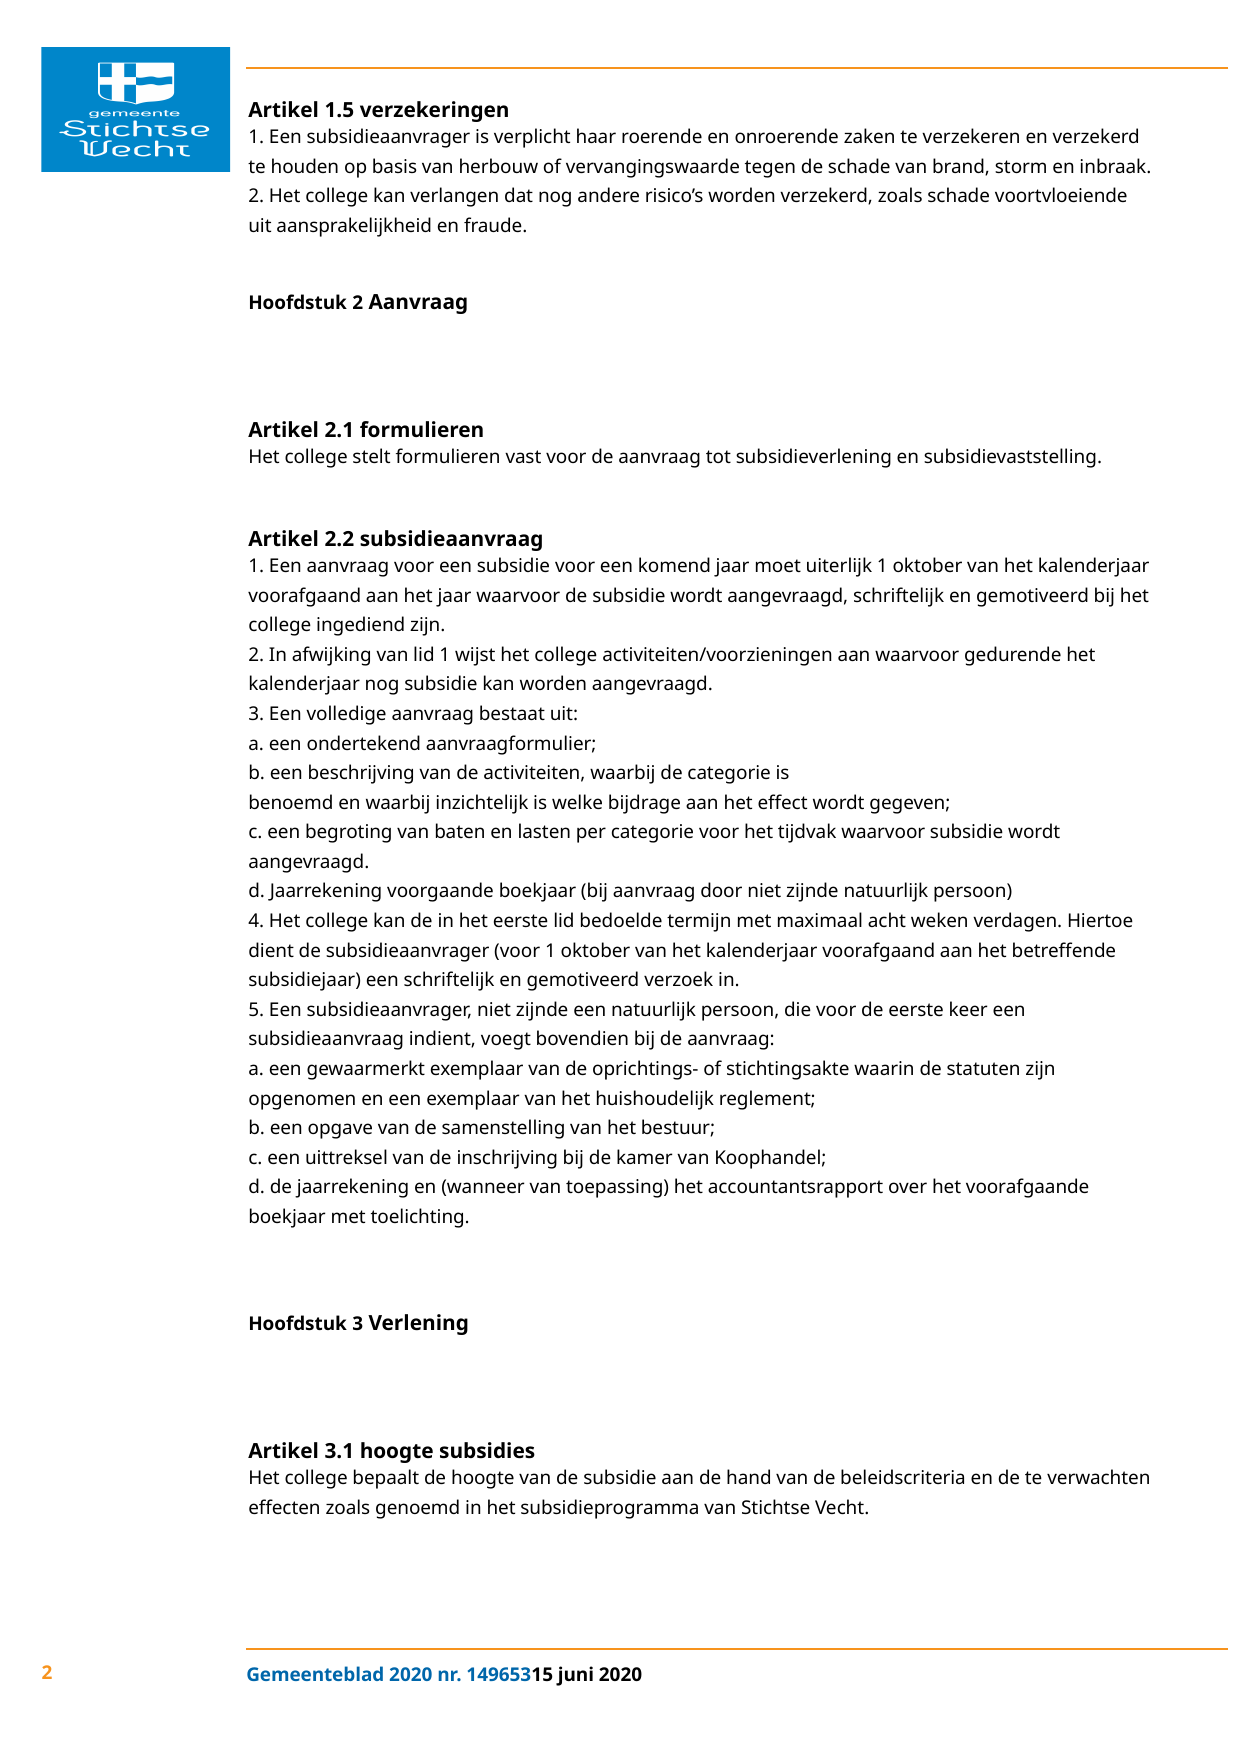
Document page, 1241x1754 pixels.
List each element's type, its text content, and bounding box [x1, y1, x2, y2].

text 2. Het college kan verlangen dat nog andere risico’s worden verzekerd, zoals schade voortvloeiende uit aansprakelijkheid en fraude. [248, 182, 1152, 238]
picture [137, 63, 174, 103]
text Artikel 3.1 hoogte subsidies [248, 1436, 1152, 1464]
text Artikel 2.2 subsidieaanvraag [248, 524, 1152, 552]
text a. een gewaarmerkt exemplaar van de oprichtings- of stichtingsakte waarin de statuten zijn opgenomen en een exemplaar van het huishoudelijk reglement; [248, 1055, 1152, 1110]
text d. de jaarrekening en (wanneer van toepassing) het accountantsrapport over het voorafgaande boekjaar met toelichting. [248, 1173, 1152, 1229]
text Hoofdstuk 2 Aanvraag [248, 287, 1152, 316]
text benoemd en waarbij inzichtelijk is welke bijdrage aan het effect wordt gegeven; [248, 789, 1152, 814]
text Het college stelt formulieren vast voor de aanvraag tot subsidieverlening en subsidievaststelling. [248, 444, 1152, 469]
text 5. Een subsidieaanvrager, niet zijnde een natuurlijk persoon, die voor de eerste keer een subsidieaanvraag indient, voegt bovendien bij de aanvraag: [248, 996, 1152, 1051]
text Artikel 1.5 verzekeringen [248, 95, 1152, 123]
text 4. Het college kan de in het eerste lid bedoelde termijn met maximaal acht weken verdagen. Hiertoe dient de subsidieaanvrager (voor 1 oktober van het kalenderjaar voorafgaand aan het betreffende subsidiejaar) een schriftelijk en gemotiveerd verzoek in. [248, 907, 1152, 992]
text 2. In afwijking van lid 1 wijst het college activiteiten/voorzieningen aan waarvoor gedurende het kalenderjaar nog subsidie kan worden aangevraagd. [248, 641, 1152, 696]
text 3. Een volledige aanvraag bestaat uit: [248, 700, 1152, 726]
text Het college bepaalt de hoogte van de subsidie aan de hand van de beleidscriteria en de te verwachten effecten zoals genoemd in het subsidieprogramma van Stichtse Vecht. [248, 1464, 1152, 1520]
text Artikel 2.1 formulieren [248, 415, 1152, 444]
text 1. Een aanvraag voor een subsidie voor een komend jaar moet uiterlijk 1 oktober van het kalenderjaar voorafgaand aan het jaar waarvoor de subsidie wordt aangevraagd, schriftelijk en gemotiveerd bij het college ingediend zijn. [248, 552, 1152, 637]
text 1. Een subsidieaanvrager is verplicht haar roerende en onroerende zaken te verzekeren en verzekerd te houden op basis van herbouw of vervangingswaarde tegen de schade van brand, storm en inbraak. [248, 123, 1152, 178]
text Hoofdstuk 3 Verlening [248, 1308, 1152, 1336]
text b. een beschrijving van de activiteiten, waarbij de categorie is [248, 759, 1152, 785]
text b. een opgave van de samenstelling van het bestuur; [248, 1114, 1152, 1140]
text c. een begroting van baten en lasten per categorie voor het tijdvak waarvoor subsidie wordt aangevraagd. [248, 818, 1152, 874]
text a. een ondertekend aanvraagformulier; [248, 730, 1152, 755]
text d. Jaarrekening voorgaande boekjaar (bij aanvraag door niet zijnde natuurlijk persoon) [248, 878, 1152, 903]
text c. een uittreksel van de inschrijving bij de kamer van Koophandel; [248, 1144, 1152, 1169]
picture [99, 63, 135, 101]
